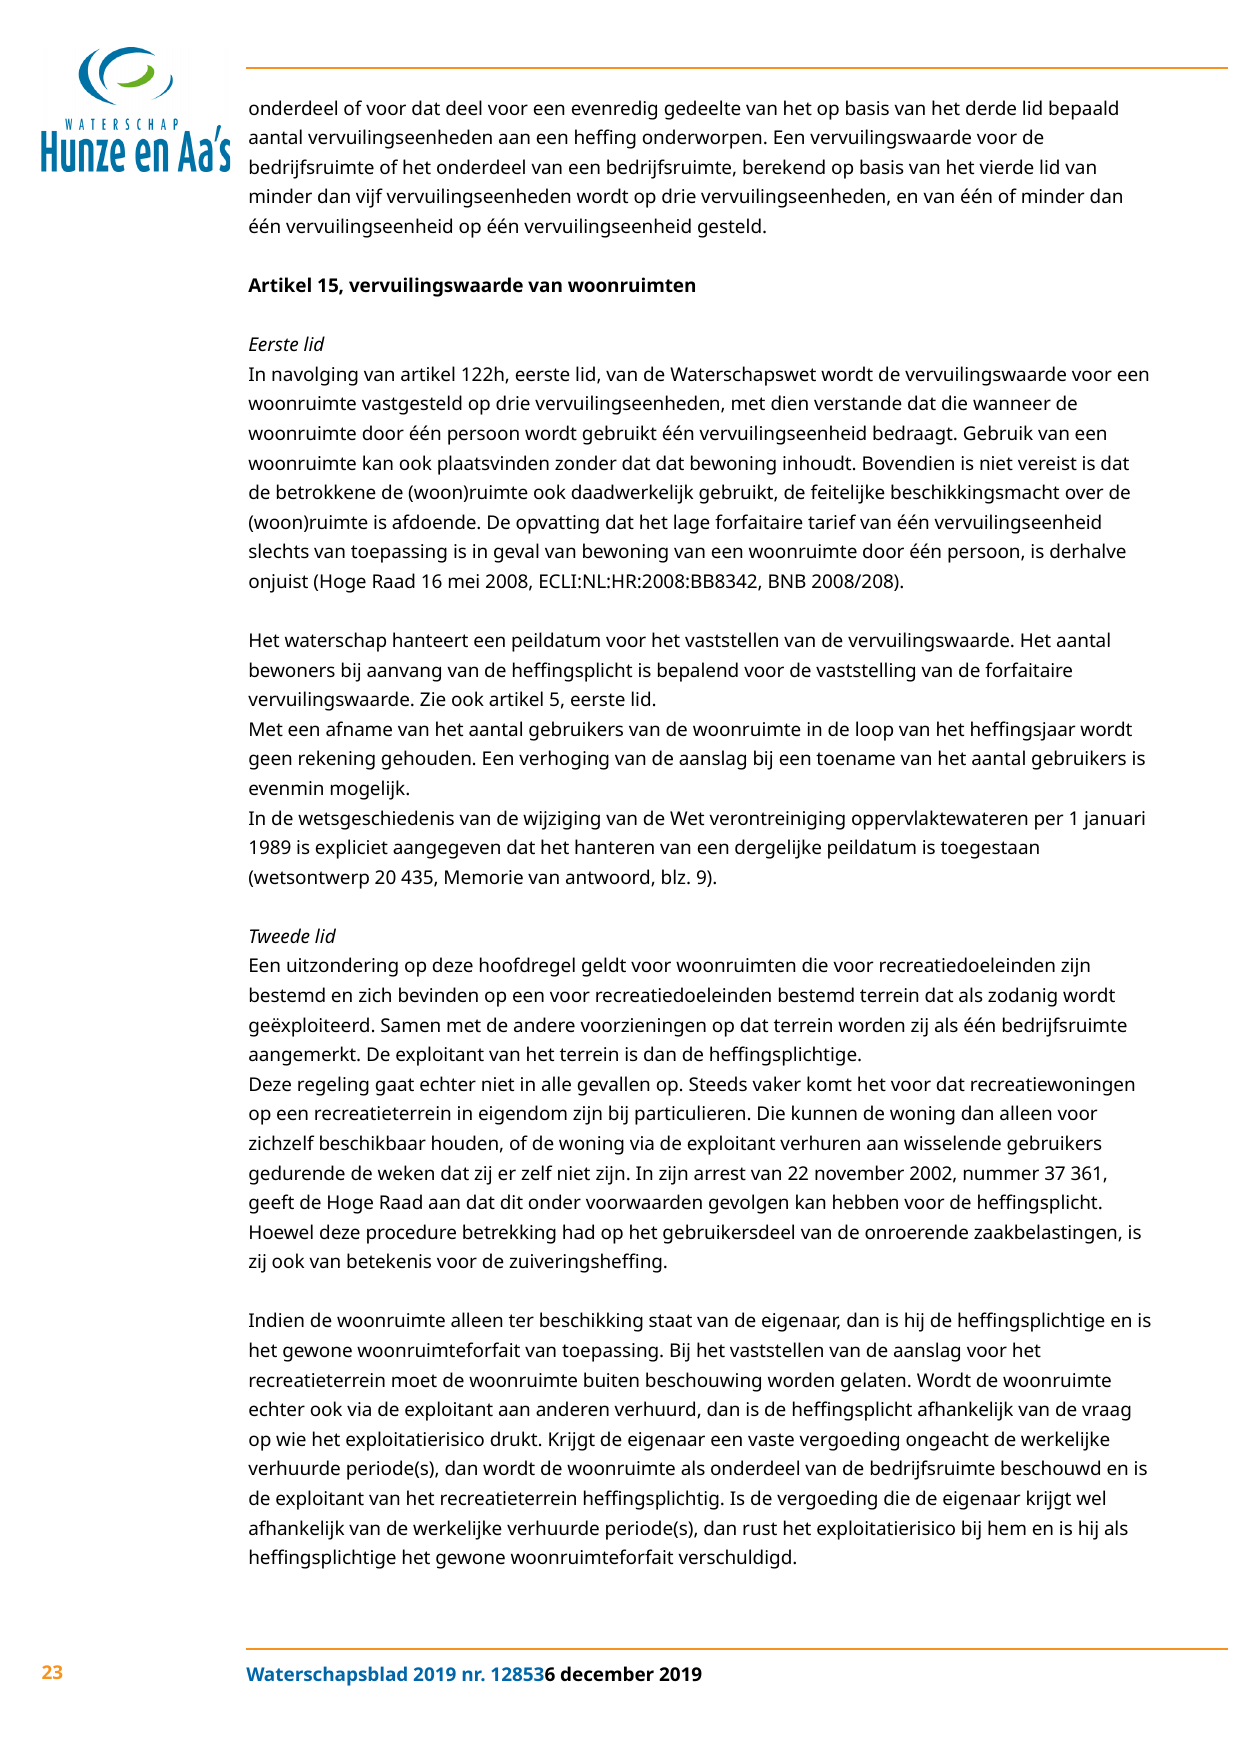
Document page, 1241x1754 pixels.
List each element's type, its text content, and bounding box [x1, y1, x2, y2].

text Eerste lid [248, 331, 1152, 357]
text onderdeel of voor dat deel voor een evenredig gedeelte van het op basis van het derde lid bepaald aantal vervuilingseenheden aan een heffing onderworpen. Een vervuilingswaarde voor de bedrijfsruimte of het onderdeel van een bedrijfsruimte, berekend op basis van het vierde lid van minder dan vijf vervuilingseenheden wordt op drie vervuilingseenheden, en van één of minder dan één vervuilingseenheid op één vervuilingseenheid gesteld. [248, 95, 1152, 239]
text Artikel 15, vervuilingswaarde van woonruimten [248, 272, 1152, 298]
text In navolging van artikel 122h, eerste lid, van de Waterschapswet wordt de vervuilingswaarde voor een woonruimte vastgesteld op drie vervuilingseenheden, met dien verstande dat die wanneer de woonruimte door één persoon wordt gebruikt één vervuilingseenheid bedraagt. Gebruik van een woonruimte kan ook plaatsvinden zonder dat dat bewoning inhoudt. Bovendien is niet vereist is dat de betrokkene de (woon)ruimte ook daadwerkelijk gebruikt, de feitelijke beschikkingsmacht over de (woon)ruimte is afdoende. De opvatting dat het lage forfaitaire tarief van één vervuilingseenheid slechts van toepassing is in geval van bewoning van een woonruimte door één persoon, is derhalve onjuist (Hoge Raad 16 mei 2008, ECLI:NL:HR:2008:BB8342, BNB 2008/208). [248, 361, 1152, 594]
picture [41, 47, 231, 172]
text Een uitzondering op deze hoofdregel geldt voor woonruimten die voor recreatiedoeleinden zijn bestemd en zich bevinden op een voor recreatiedoeleinden bestemd terrein dat als zodanig wordt geëxploiteerd. Samen met de andere voorzieningen op dat terrein worden zij als één bedrijfsruimte aangemerkt. De exploitant van het terrein is dan de heffingsplichtige. [248, 953, 1152, 1067]
picture [226, 145, 231, 156]
picture [183, 163, 191, 172]
text Indien de woonruimte alleen ter beschikking staat van de eigenaar, dan is hij de heffingsplichtige en is het gewone woonruimteforfait van toepassing. Bij het vaststellen van de aanslag voor het recreatieterrein moet de woonruimte buiten beschouwing worden gelaten. Wordt de woonruimte echter ook via de exploitant aan anderen verhuurd, dan is de heffingsplicht afhankelijk van de vraag op wie het exploitatierisico drukt. Krijgt de eigenaar een vaste vergoeding ongeacht de werkelijke verhuurde periode(s), dan wordt de woonruimte als onderdeel van de bedrijfsruimte beschouwd en is de exploitant van het recreatieterrein heffingsplichtig. Is de vergoeding die de eigenaar krijgt wel afhankelijk van de werkelijke verhuurde periode(s), dan rust het exploitatierisico bij hem en is hij als heffingsplichtige het gewone woonruimteforfait verschuldigd. [248, 1308, 1152, 1570]
text Deze regeling gaat echter niet in alle gevallen op. Steeds vaker komt het voor dat recreatiewoningen op een recreatieterrein in eigendom zijn bij particulieren. Die kunnen de woning dan alleen voor zichzelf beschikbaar houden, of de woning via de exploitant verhuren aan wisselende gebruikers gedurende de weken dat zij er zelf niet zijn. In zijn arrest van 22 november 2002, nummer 37 361, geeft de Hoge Raad aan dat dit onder voorwaarden gevolgen kan hebben voor de heffingsplicht. Hoewel deze procedure betrekking had op het gebruikersdeel van de onroerende zaakbelastingen, is zij ook van betekenis voor de zuiveringsheffing. [248, 1071, 1152, 1274]
text Het waterschap hanteert een peildatum voor het vaststellen van de vervuilingswaarde. Het aantal bewoners bij aanvang van de heffingsplicht is bepalend voor de vaststelling van de forfaitaire vervuilingswaarde. Zie ook artikel 5, eerste lid. [248, 627, 1152, 712]
text Met een afname van het aantal gebruikers van de woonruimte in de loop van het heffingsjaar wordt geen rekening gehouden. Een verhoging van de aanslag bij een toename van het aantal gebruikers is evenmin mogelijk. [248, 716, 1152, 801]
picture [47, 154, 51, 172]
text Tweede lid [248, 923, 1152, 949]
text In de wetsgeschiedenis van de wijziging van de Wet verontreiniging oppervlaktewateren per 1 januari 1989 is expliciet aangegeven dat het hanteren van een dergelijke peildatum is toegestaan (wetsontwerp 20 435, Memorie van antwoord, blz. 9). [248, 805, 1152, 890]
